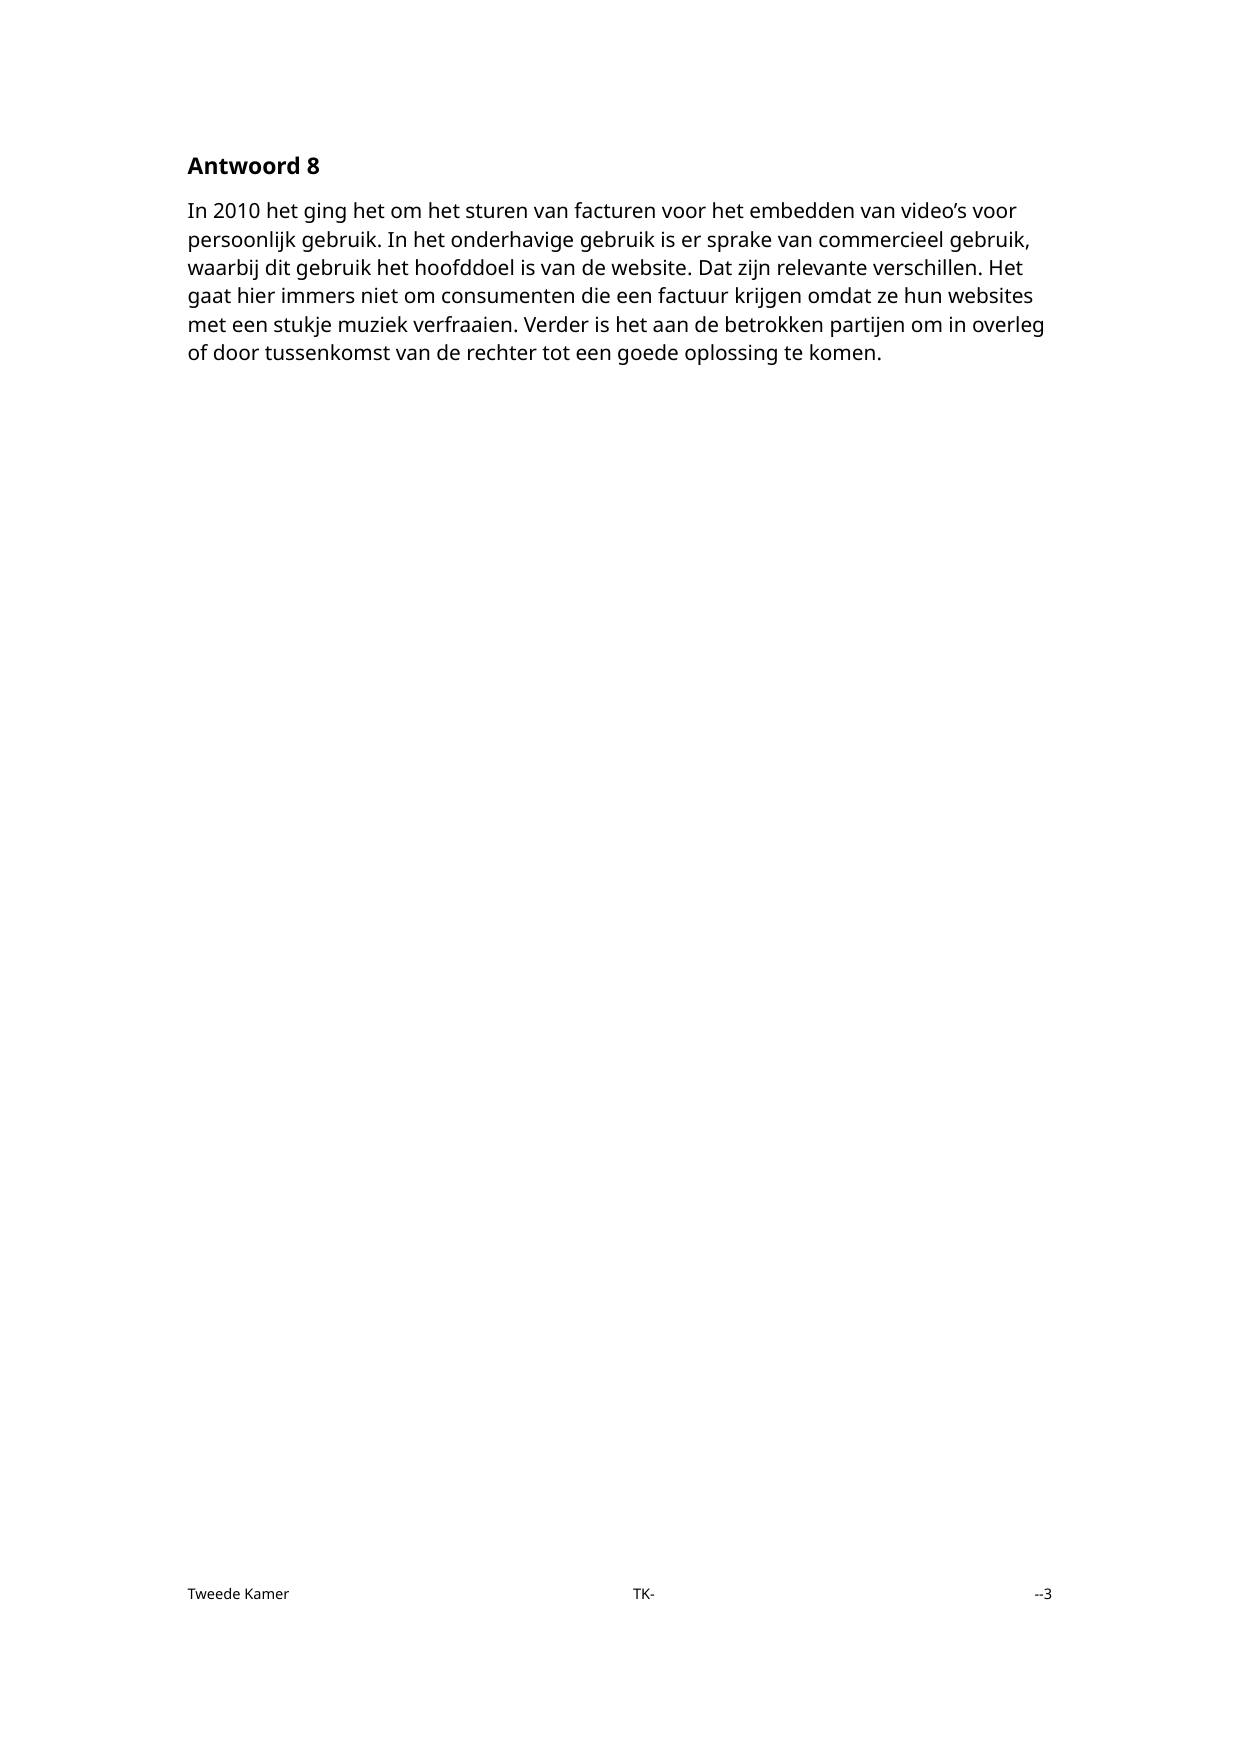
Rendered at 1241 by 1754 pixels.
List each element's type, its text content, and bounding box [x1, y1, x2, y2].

text [187, 1506, 1053, 1534]
subtitle Antwoord 8 [187, 150, 1053, 181]
text In 2010 het ging het om het sturen van facturen voor het embedden van video’s voor persoonlijk gebruik. In het onderhavige gebruik is er sprake van commercieel gebruik, waarbij dit gebruik het hoofddoel is van de website. Dat zijn relevante verschillen. Het gaat hier immers niet om consumenten die een factuur krijgen omdat ze hun websites met een stukje muziek verfraaien. Verder is het aan de betrokken partijen om in overleg of door tussenkomst van de rechter tot een goede oplossing te komen. [187, 196, 1053, 367]
